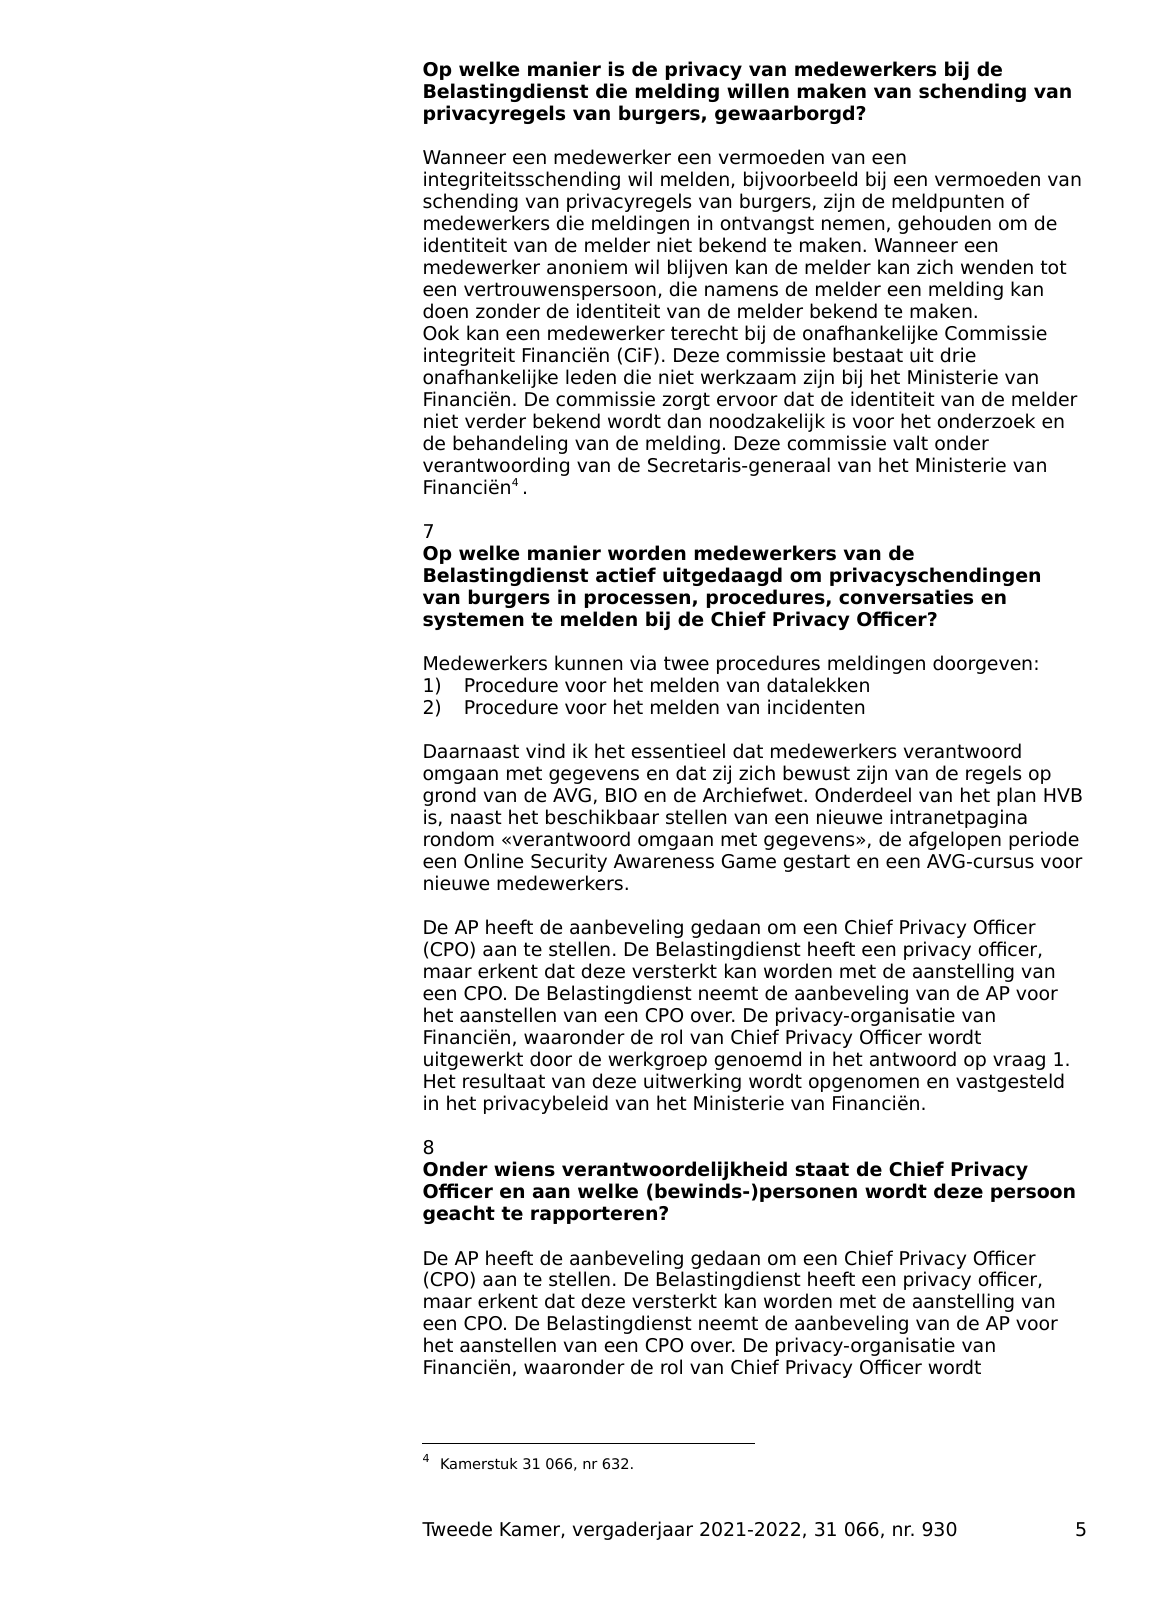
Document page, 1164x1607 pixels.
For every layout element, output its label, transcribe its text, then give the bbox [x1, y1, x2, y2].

text Wanneer een medewerker een vermoeden van een integriteitsschending wil melden, bijvoorbeeld bij een vermoeden van schending van privacyregels van burgers, zijn de meldpunten of medewerkers die meldingen in ontvangst nemen, gehouden om de identiteit van de melder niet bekend te maken. Wanneer een medewerker anoniem wil blijven kan de melder kan zich wenden tot een vertrouwenspersoon, die namens de melder een melding kan doen zonder de identiteit van de melder bekend te maken. [422, 147, 1087, 323]
text 7 [422, 521, 1087, 543]
text Medewerkers kunnen via twee procedures meldingen doorgeven: [422, 653, 1087, 675]
text 1) Procedure voor het melden van datalekken [422, 675, 1087, 697]
text Onder wiens verantwoordelijkheid staat de Chief Privacy Officer en aan welke (bewinds-)personen wordt deze persoon geacht te rapporteren? [422, 1159, 1087, 1225]
text Op welke manier worden medewerkers van de Belastingdienst actief uitgedaagd om privacyschendingen van burgers in processen, procedures, conversaties en systemen te melden bij de Chief Privacy Officer? [422, 543, 1087, 631]
text Op welke manier is de privacy van medewerkers bij de Belastingdienst die melding willen maken van schending van privacyregels van burgers, gewaarborgd? [422, 59, 1087, 125]
text 2) Procedure voor het melden van incidenten [422, 697, 1087, 719]
text De AP heeft de aanbeveling gedaan om een Chief Privacy Officer (CPO) aan te stellen. De Belastingdienst heeft een privacy officer, maar erkent dat deze versterkt kan worden met de aanstelling van een CPO. De Belastingdienst neemt de aanbeveling van de AP voor het aanstellen van een CPO over. De privacy-organisatie van Financiën, waaronder de rol van Chief Privacy Officer wordt uitgewerkt door de werkgroep genoemd in het antwoord op vraag 1. Het resultaat van deze uitwerking wordt opgenomen en vastgesteld in het privacybeleid van het Ministerie van Financiën. [422, 917, 1087, 1115]
text Ook kan een medewerker terecht bij de onafhankelijke Commissie integriteit Financiën (CiF). Deze commissie bestaat uit drie onafhankelijke leden die niet werkzaam zijn bij het Ministerie van Financiën. De commissie zorgt ervoor dat de identiteit van de melder niet verder bekend wordt dan noodzakelijk is voor het onderzoek en de behandeling van de melding. Deze commissie valt onder verantwoording van de Secretaris-generaal van het Ministerie van Financiën. [422, 323, 1087, 499]
text De AP heeft de aanbeveling gedaan om een Chief Privacy Officer (CPO) aan te stellen. De Belastingdienst heeft een privacy officer, maar erkent dat deze versterkt kan worden met de aanstelling van een CPO. De Belastingdienst neemt de aanbeveling van de AP voor het aanstellen van een CPO over. De privacy-organisatie van Financiën, waaronder de rol van Chief Privacy Officer wordt [422, 1247, 1087, 1379]
text Kamerstuk 31 066, nr 632. [422, 1452, 1087, 1474]
text Daarnaast vind ik het essentieel dat medewerkers verantwoord omgaan met gegevens en dat zij zich bewust zijn van de regels op grond van de AVG, BIO en de Archiefwet. Onderdeel van het plan HVB is, naast het beschikbaar stellen van een nieuwe intranetpagina rondom «verantwoord omgaan met gegevens», de afgelopen periode een Online Security Awareness Game gestart en een AVG-cursus voor nieuwe medewerkers. [422, 741, 1087, 895]
text 8 [422, 1137, 1087, 1159]
